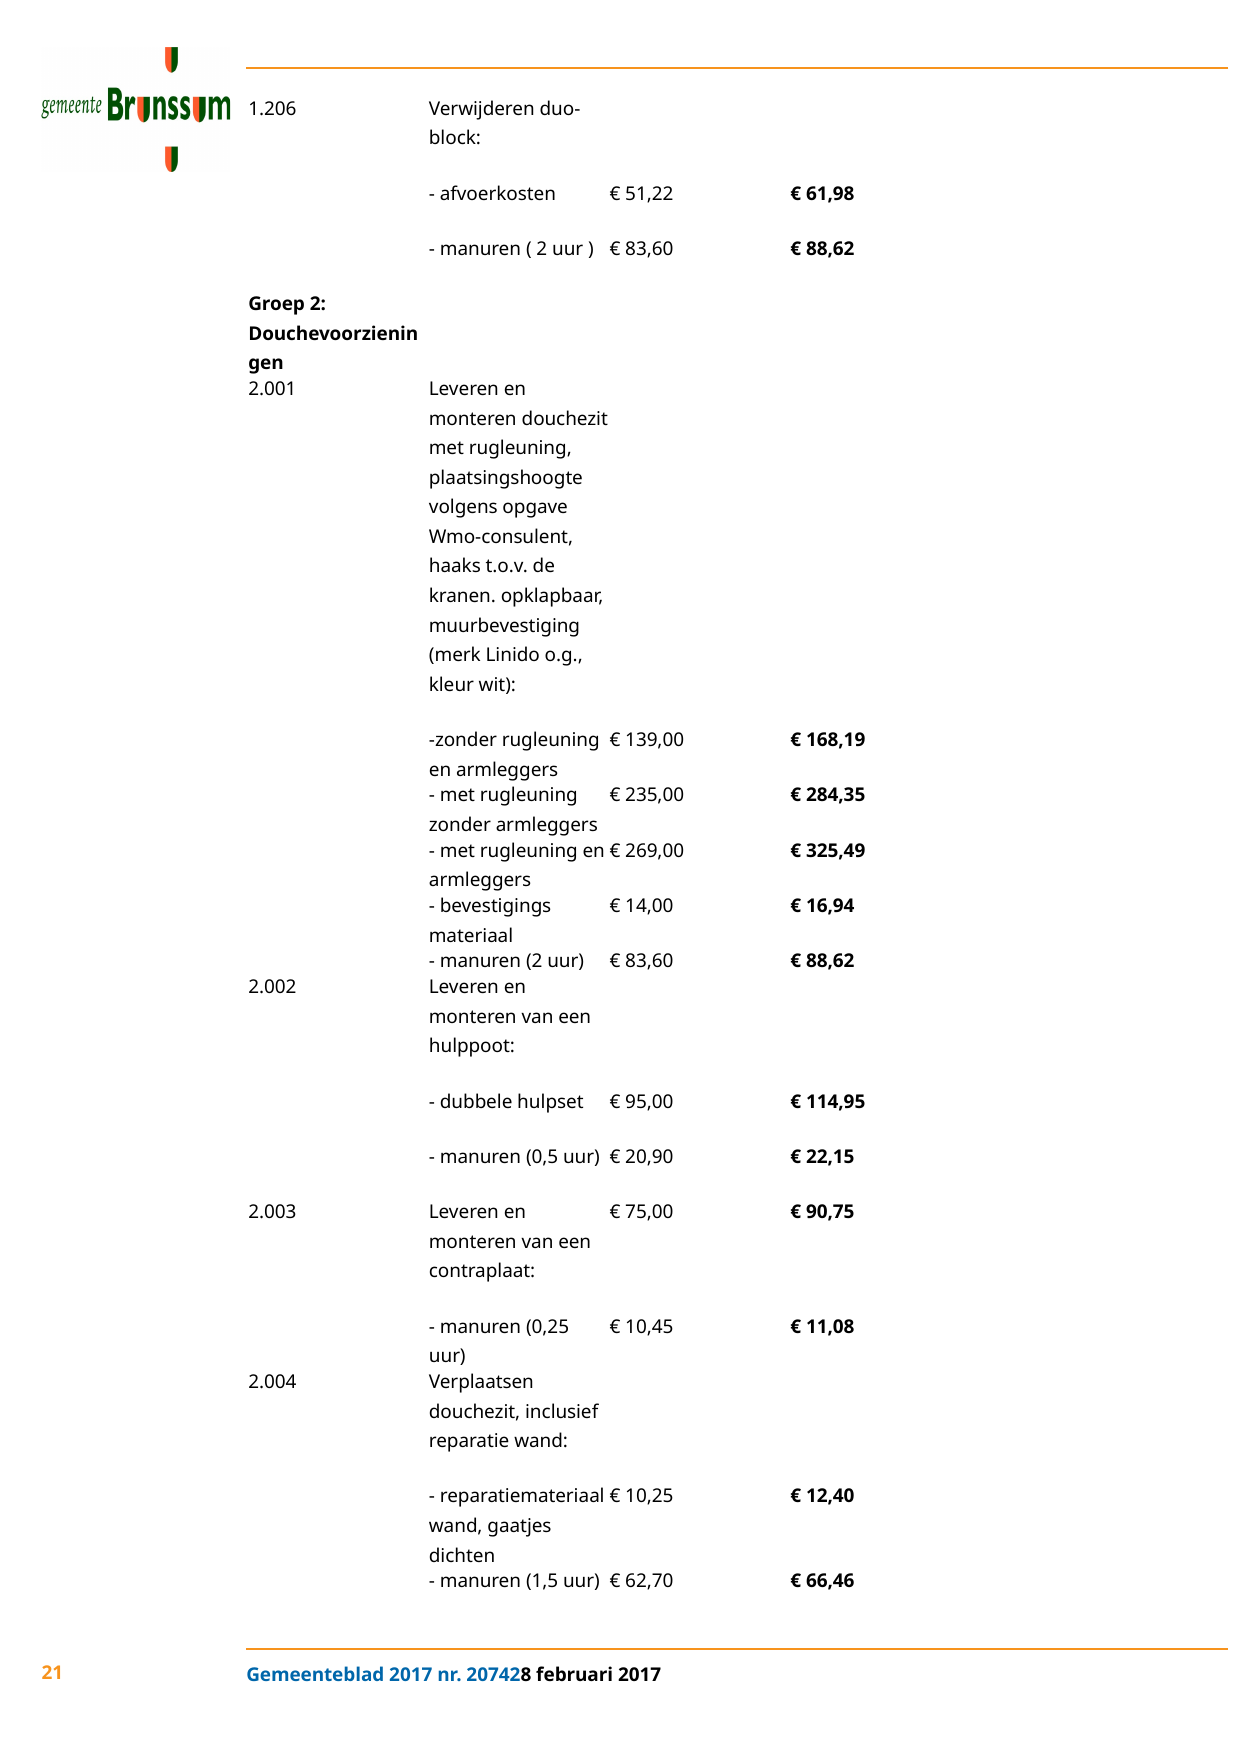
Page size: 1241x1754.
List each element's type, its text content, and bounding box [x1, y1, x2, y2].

table_cell Leveren en monteren van een hulppoot: [429, 973, 609, 1088]
table_cell - manuren (2 uur) [429, 948, 609, 973]
table_cell Verplaatsen douchezit, inclusief reparatie wand: [429, 1368, 609, 1483]
table_cell [248, 1143, 429, 1198]
table_cell € 20,90 [609, 1143, 790, 1198]
table_cell 2.002 [248, 973, 429, 1088]
table_cell [971, 95, 1152, 180]
table_cell [609, 375, 790, 726]
table_cell [790, 973, 971, 1088]
table_cell - met rugleuning zonder armleggers [429, 782, 609, 837]
table_cell [790, 95, 971, 180]
table_cell [971, 1199, 1152, 1313]
table_cell Leveren en monteren douchezit met rugleuning, plaatsingshoogte volgens opgave Wmo-consulent, haaks t.o.v. de kranen. opklapbaar, muurbevestiging (merk Linido o.g., kleur wit): [429, 375, 609, 726]
table_cell € 88,62 [790, 948, 971, 973]
table_cell [971, 726, 1152, 782]
table_cell [609, 973, 790, 1088]
table_cell Leveren en monteren van een contraplaat: [429, 1199, 609, 1313]
table_cell [248, 837, 429, 892]
table_cell € 12,40 [790, 1483, 971, 1568]
table_cell 2.001 [248, 375, 429, 726]
table_cell € 325,49 [790, 837, 971, 892]
table_cell [248, 892, 429, 948]
table_cell [971, 892, 1152, 948]
table_cell € 269,00 [609, 837, 790, 892]
table_cell € 10,25 [609, 1483, 790, 1568]
table_cell € 22,15 [790, 1143, 971, 1198]
table_cell € 16,94 [790, 892, 971, 948]
table_cell € 139,00 [609, 726, 790, 782]
table_cell [971, 180, 1152, 235]
table_cell Verwijderen duo-block: [429, 95, 609, 180]
table_cell [790, 375, 971, 726]
table_cell [248, 948, 429, 973]
table_cell € 168,19 [790, 726, 971, 782]
table_cell € 90,75 [790, 1199, 971, 1313]
table_cell - manuren (1,5 uur) [429, 1568, 609, 1593]
table_cell [248, 180, 429, 235]
table_cell € 62,70 [609, 1568, 790, 1593]
picture [41, 47, 231, 172]
table_cell [971, 948, 1152, 973]
table_cell [790, 1368, 971, 1483]
table_cell [971, 1088, 1152, 1143]
table_cell [248, 726, 429, 782]
table_cell - bevestigings materiaal [429, 892, 609, 948]
table_cell € 11,08 [790, 1313, 971, 1368]
table_cell [971, 375, 1152, 726]
table_cell [971, 235, 1152, 290]
table_cell [971, 1143, 1152, 1198]
table_cell [971, 1368, 1152, 1483]
table_cell [971, 973, 1152, 1088]
table_cell € 83,60 [609, 948, 790, 973]
table_cell € 83,60 [609, 235, 790, 290]
table_cell 2.004 [248, 1368, 429, 1483]
table_cell [609, 95, 790, 180]
table_cell [248, 1313, 429, 1368]
table_cell [971, 837, 1152, 892]
table_cell - reparatiemateriaal wand, gaatjes dichten [429, 1483, 609, 1568]
table_cell - dubbele hulpset [429, 1088, 609, 1143]
table_cell € 88,62 [790, 235, 971, 290]
table_cell [971, 782, 1152, 837]
table_cell - manuren (0,5 uur) [429, 1143, 609, 1198]
table_cell [248, 1568, 429, 1593]
table_cell - manuren ( 2 uur ) [429, 235, 609, 290]
table_cell [971, 1313, 1152, 1368]
table_cell € 61,98 [790, 180, 971, 235]
table_cell € 14,00 [609, 892, 790, 948]
table_cell - manuren (0,25 uur) [429, 1313, 609, 1368]
table_cell Groep 2: Douchevoorzieningen [248, 290, 429, 375]
table_cell [248, 235, 429, 290]
table_cell € 75,00 [609, 1199, 790, 1313]
table_cell [248, 1483, 429, 1568]
table_cell € 114,95 [790, 1088, 971, 1143]
table_cell - met rugleuning en armleggers [429, 837, 609, 892]
table_cell € 51,22 [609, 180, 790, 235]
table_cell € 235,00 [609, 782, 790, 837]
table_cell € 10,45 [609, 1313, 790, 1368]
table_cell € 284,35 [790, 782, 971, 837]
table_cell [971, 1568, 1152, 1593]
table_cell 2.003 [248, 1199, 429, 1313]
table_cell € 66,46 [790, 1568, 971, 1593]
table_cell [609, 1368, 790, 1483]
table_cell [248, 1088, 429, 1143]
table_cell -zonder rugleuning en armleggers [429, 726, 609, 782]
table_cell € 95,00 [609, 1088, 790, 1143]
table_cell [971, 1483, 1152, 1568]
table_cell [248, 782, 429, 837]
table_cell - afvoerkosten [429, 180, 609, 235]
table_cell 1.206 [248, 95, 429, 180]
